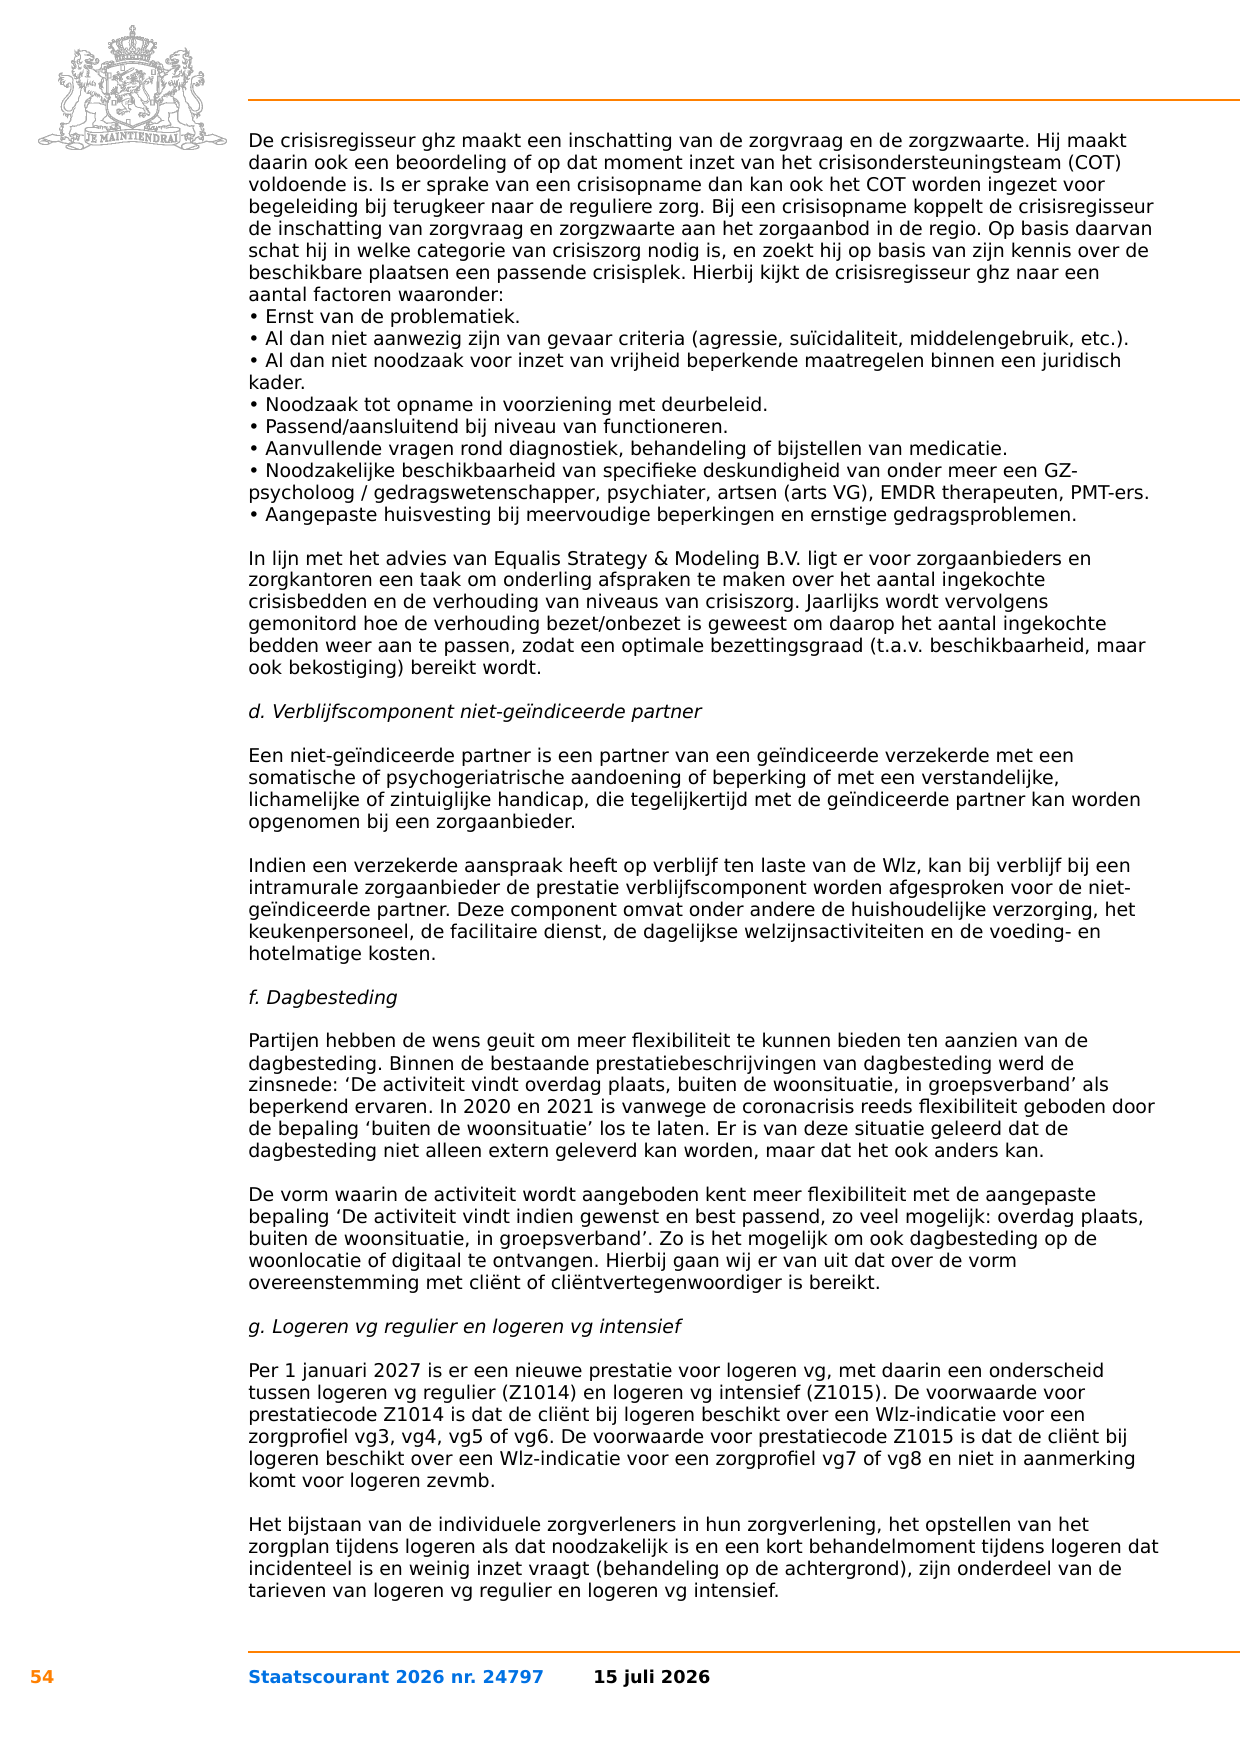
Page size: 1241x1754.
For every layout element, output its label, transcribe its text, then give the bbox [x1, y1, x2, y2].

text De crisisregisseur ghz maakt een inschatting van de zorgvraag en de zorgzwaarte. Hij maakt daarin ook een beoordeling of op dat moment inzet van het crisisondersteuningsteam (COT) voldoende is. Is er sprake van een crisisopname dan kan ook het COT worden ingezet voor begeleiding bij terugkeer naar de reguliere zorg. Bij een crisisopname koppelt de crisisregisseur de inschatting van zorgvraag en zorgzwaarte aan het zorgaanbod in de regio. Op basis daarvan schat hij in welke categorie van crisiszorg nodig is, en zoekt hij op basis van zijn kennis over de beschikbare plaatsen een passende crisisplek. Hierbij kijkt de crisisregisseur ghz naar een aantal factoren waaronder: [248, 130, 1163, 306]
text Een niet-geïndiceerde partner is een partner van een geïndiceerde verzekerde met een somatische of psychogeriatrische aandoening of beperking of met een verstandelijke, lichamelijke of zintuiglijke handicap, die tegelijkertijd met de geïndiceerde partner kan worden opgenomen bij een zorgaanbieder. [248, 745, 1163, 833]
text • Al dan niet noodzaak voor inzet van vrijheid beperkende maatregelen binnen een juridisch kader. [248, 350, 1163, 394]
text Per 1 januari 2027 is er een nieuwe prestatie voor logeren vg, met daarin een onderscheid tussen logeren vg regulier (Z1014) en logeren vg intensief (Z1015). De voorwaarde voor prestatiecode Z1014 is dat de cliënt bij logeren beschikt over een Wlz-indicatie voor een zorgprofiel vg3, vg4, vg5 of vg6. De voorwaarde voor prestatiecode Z1015 is dat de cliënt bij logeren beschikt over een Wlz-indicatie voor een zorgprofiel vg7 of vg8 en niet in aanmerking komt voor logeren zevmb. [248, 1360, 1163, 1492]
subtitle g. Logeren vg regulier en logeren vg intensief [248, 1316, 1163, 1338]
text De vorm waarin de activiteit wordt aangeboden kent meer flexibiliteit met de aangepaste bepaling ‘De activiteit vindt indien gewenst en best passend, zo veel mogelijk: overdag plaats, buiten de woonsituatie, in groepsverband’. Zo is het mogelijk om ook dagbesteding op de woonlocatie of digitaal te ontvangen. Hierbij gaan wij er van uit dat over de vorm overeenstemming met cliënt of cliëntvertegenwoordiger is bereikt. [248, 1184, 1163, 1294]
text • Ernst van de problematiek. [248, 306, 1163, 328]
text • Aanvullende vragen rond diagnostiek, behandeling of bijstellen van medicatie. [248, 438, 1163, 459]
text • Aangepaste huisvesting bij meervoudige beperkingen en ernstige gedragsproblemen. [248, 503, 1163, 526]
subtitle f. Dagbesteding [248, 987, 1163, 1008]
text Indien een verzekerde aanspraak heeft op verblijf ten laste van de Wlz, kan bij verblijf bij een intramurale zorgaanbieder de prestatie verblijfscomponent worden afgesproken voor de niet-geïndiceerde partner. Deze component omvat onder andere de huishoudelijke verzorging, het keukenpersoneel, de facilitaire dienst, de dagelijkse welzijnsactiviteiten en de voeding- en hotelmatige kosten. [248, 855, 1163, 965]
text Het bijstaan van de individuele zorgverleners in hun zorgverlening, het opstellen van het zorgplan tijdens logeren als dat noodzakelijk is en een kort behandelmoment tijdens logeren dat incidenteel is en weinig inzet vraagt (behandeling op de achtergrond), zijn onderdeel van de tarieven van logeren vg regulier en logeren vg intensief. [248, 1513, 1163, 1601]
text Partijen hebben de wens geuit om meer flexibiliteit te kunnen bieden ten aanzien van de dagbesteding. Binnen de bestaande prestatiebeschrijvingen van dagbesteding werd de zinsnede: ‘De activiteit vindt overdag plaats, buiten de woonsituatie, in groepsverband’ als beperkend ervaren. In 2020 en 2021 is vanwege de coronacrisis reeds flexibiliteit geboden door de bepaling ‘buiten de woonsituatie’ los te laten. Er is van deze situatie geleerd dat de dagbesteding niet alleen extern geleverd kan worden, maar dat het ook anders kan. [248, 1030, 1163, 1162]
picture [38, 25, 227, 150]
text In lijn met het advies van Equalis Strategy & Modeling B.V. ligt er voor zorgaanbieders en zorgkantoren een taak om onderling afspraken te maken over het aantal ingekochte crisisbedden en de verhouding van niveaus van crisiszorg. Jaarlijks wordt vervolgens gemonitord hoe de verhouding bezet/onbezet is geweest om daarop het aantal ingekochte bedden weer aan te passen, zodat een optimale bezettingsgraad (t.a.v. beschikbaarheid, maar ook bekostiging) bereikt wordt. [248, 547, 1163, 679]
text • Passend/aansluitend bij niveau van functioneren. [248, 416, 1163, 438]
text • Noodzakelijke beschikbaarheid van specifieke deskundigheid van onder meer een GZ-psycholoog / gedragswetenschapper, psychiater, artsen (arts VG), EMDR therapeuten, PMT-ers. [248, 459, 1163, 503]
subtitle d. Verblijfscomponent niet-geïndiceerde partner [248, 701, 1163, 723]
text • Al dan niet aanwezig zijn van gevaar criteria (agressie, suïcidaliteit, middelengebruik, etc.). [248, 328, 1163, 350]
text • Noodzaak tot opname in voorziening met deurbeleid. [248, 394, 1163, 416]
